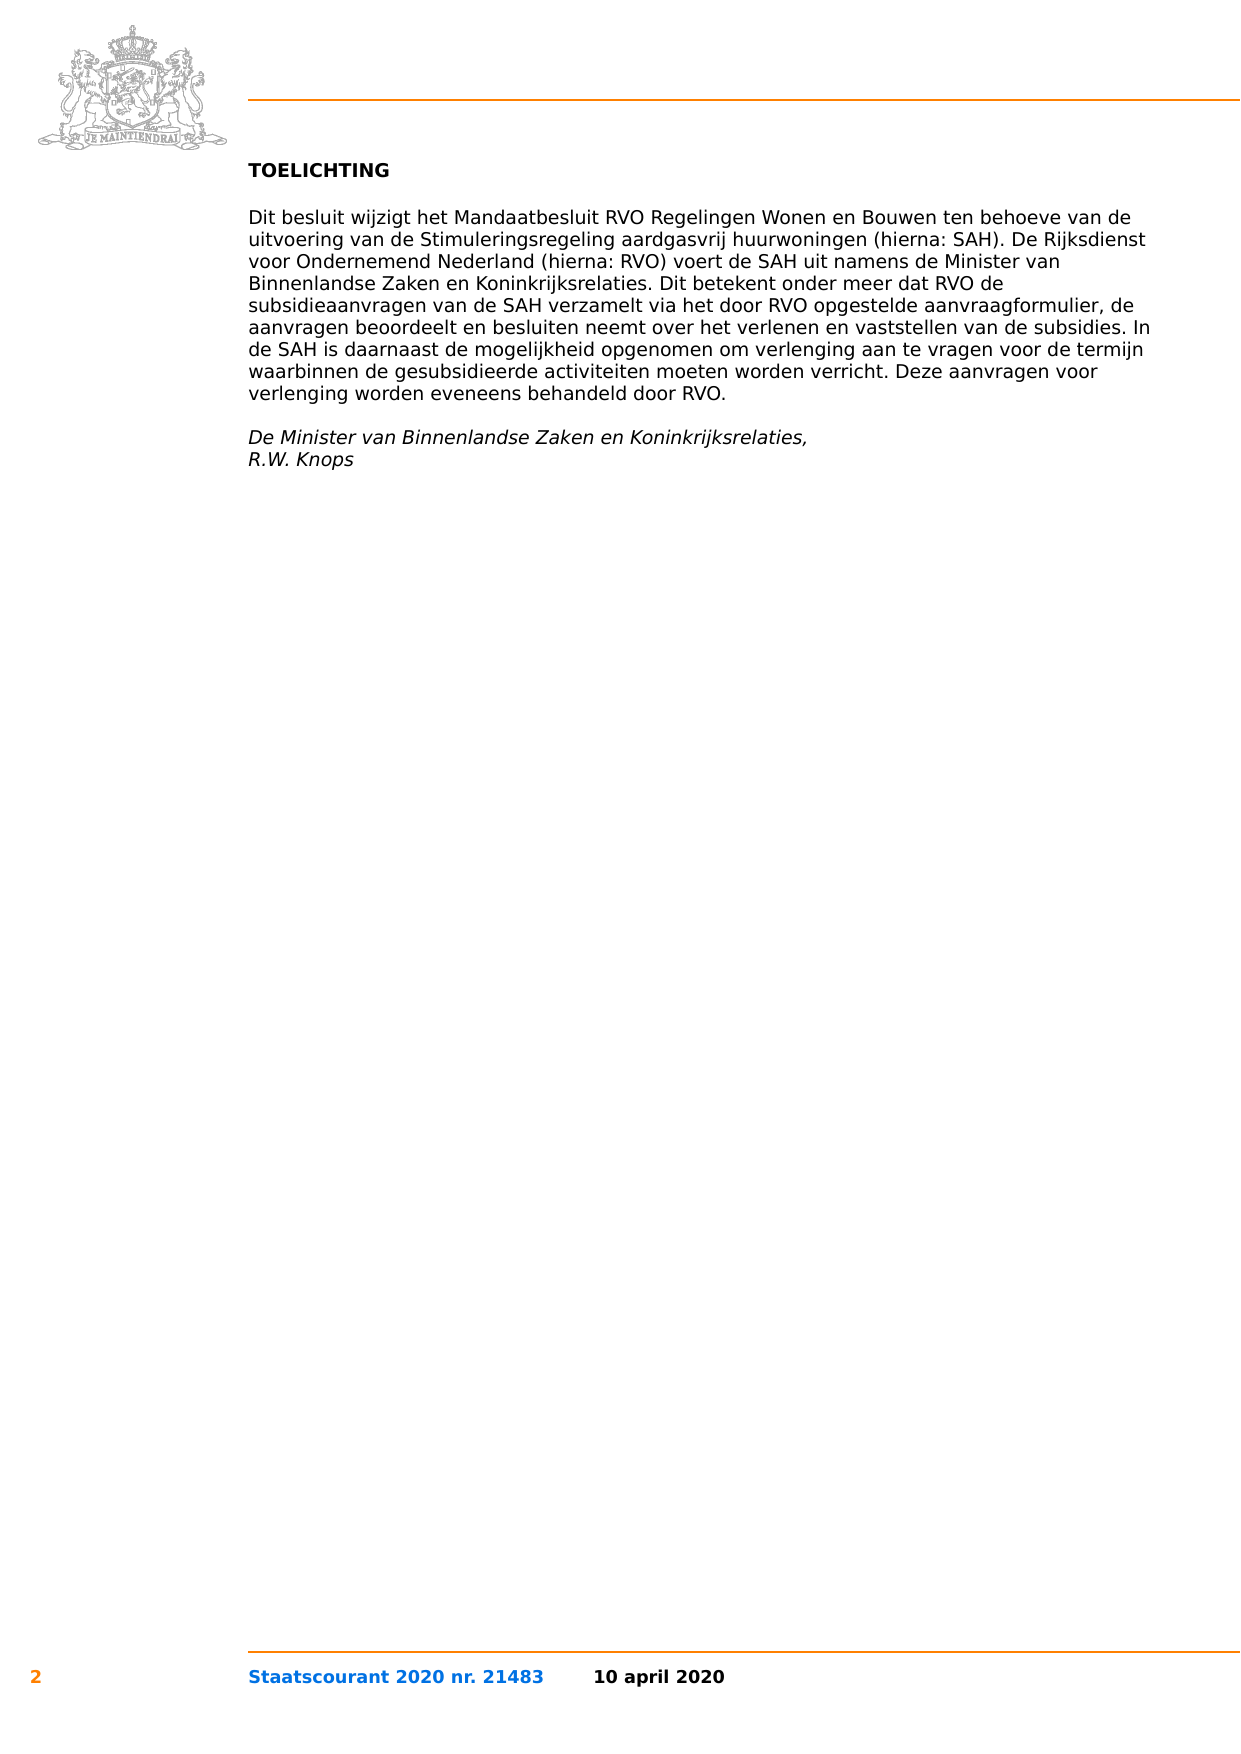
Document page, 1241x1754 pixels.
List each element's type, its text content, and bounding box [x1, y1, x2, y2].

subtitle TOELICHTING [248, 160, 1163, 182]
text Dit besluit wijzigt het Mandaatbesluit RVO Regelingen Wonen en Bouwen ten behoeve van de uitvoering van de Stimuleringsregeling aardgasvrij huurwoningen (hierna: SAH). De Rijksdienst voor Ondernemend Nederland (hierna: RVO) voert de SAH uit namens de Minister van Binnenlandse Zaken en Koninkrijksrelaties. Dit betekent onder meer dat RVO de subsidieaanvragen van de SAH verzamelt via het door RVO opgestelde aanvraagformulier, de aanvragen beoordeelt en besluiten neemt over het verlenen en vaststellen van de subsidies. In de SAH is daarnaast de mogelijkheid opgenomen om verlenging aan te vragen voor de termijn waarbinnen de gesubsidieerde activiteiten moeten worden verricht. Deze aanvragen voor verlenging worden eveneens behandeld door RVO. [248, 207, 1163, 405]
picture [38, 25, 227, 150]
text De Minister van Binnenlandse Zaken en Koninkrijksrelaties, R.W. Knops [248, 427, 1163, 471]
